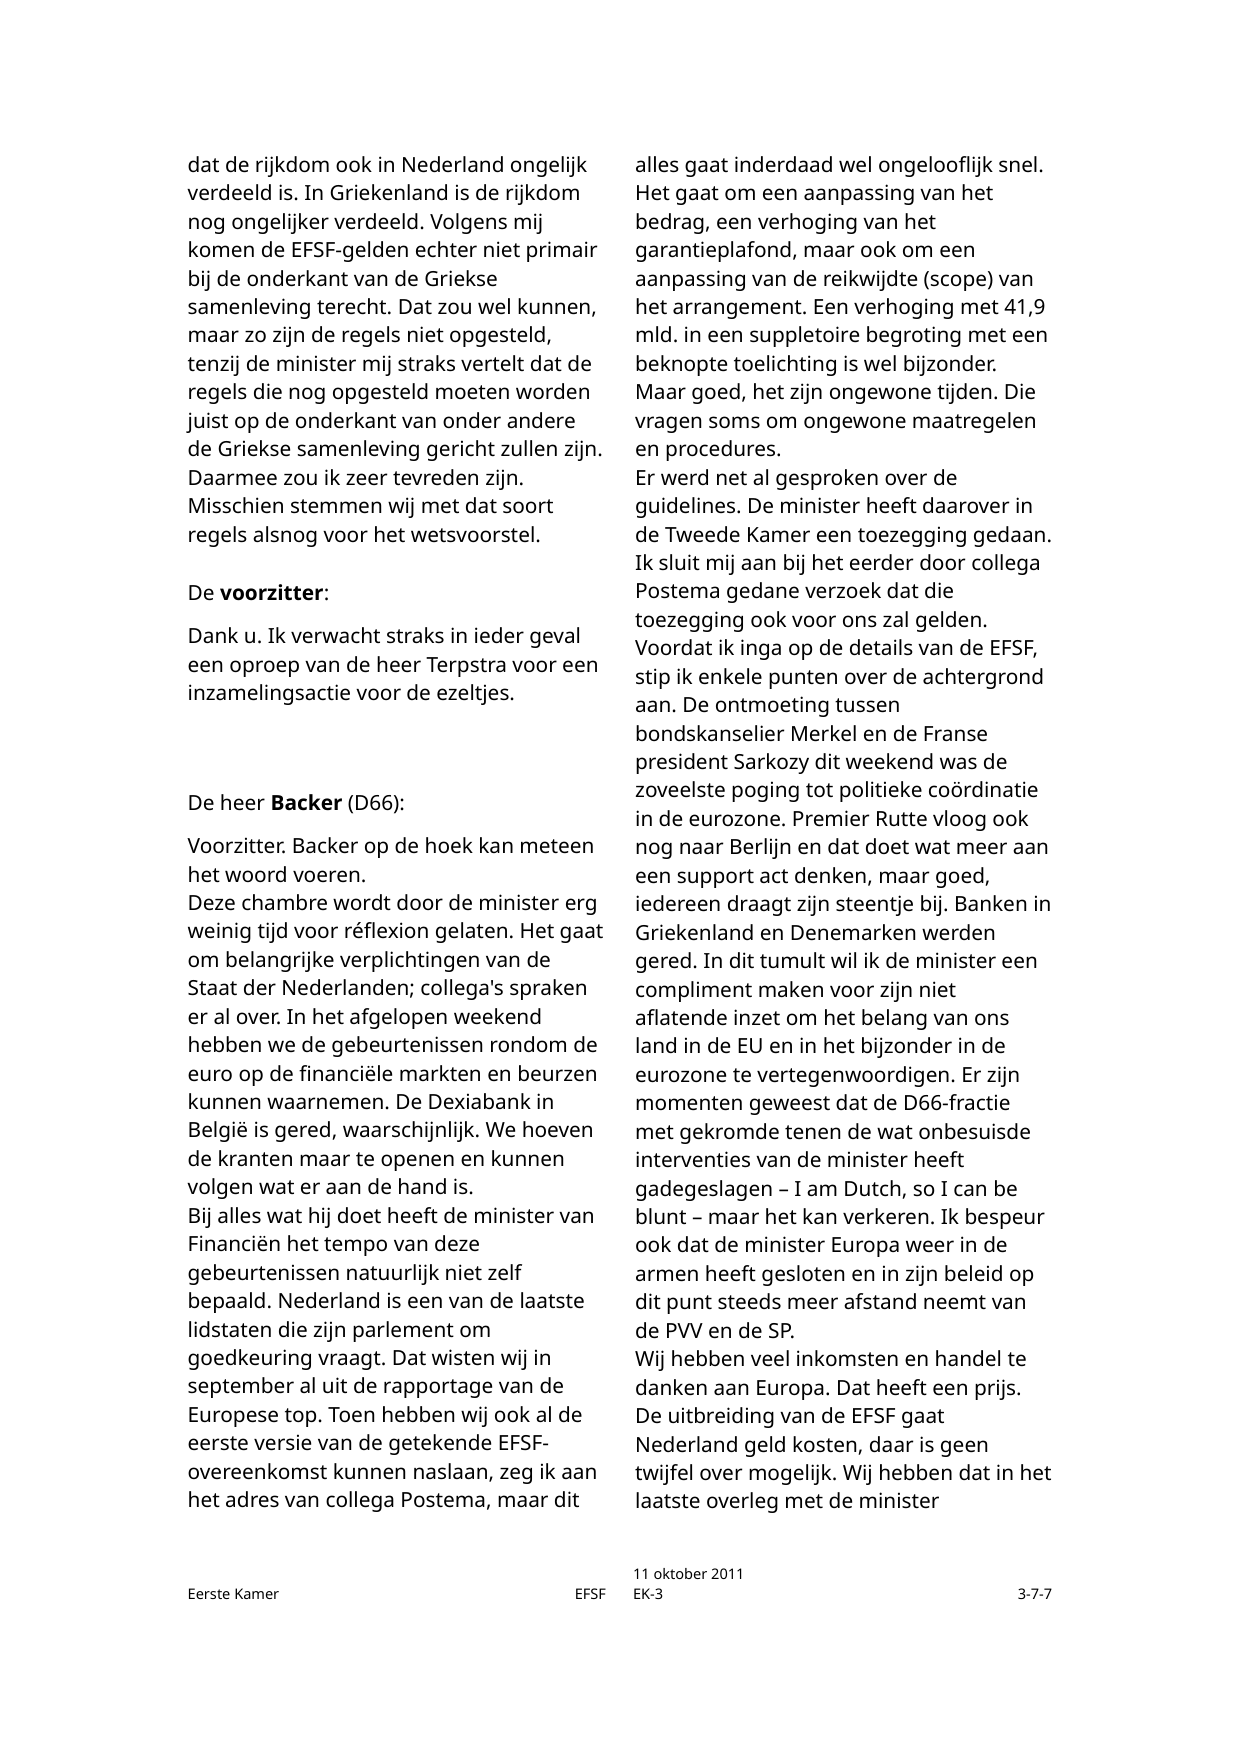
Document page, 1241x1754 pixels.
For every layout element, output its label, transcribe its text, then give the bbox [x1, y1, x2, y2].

text De voorzitter: [187, 578, 605, 607]
text De heer Backer (D66): [187, 788, 605, 816]
text Voorzitter. Backer op de hoek kan meteen het woord voeren. [187, 831, 605, 888]
text Er werd net al gesproken over de guidelines. De minister heeft daarover in de Tweede Kamer een toezegging gedaan. Ik sluit mij aan bij het eerder door collega Postema gedane verzoek dat die toezegging ook voor ons zal gelden. [635, 463, 1053, 633]
text Deze chambre wordt door de minister erg weinig tijd voor réflexion gelaten. Het gaat om belangrijke verplichtingen van de Staat der Nederlanden; collega's spraken er al over. In het afgelopen weekend hebben we de gebeurtenissen rondom de euro op de financiële markten en beurzen kunnen waarnemen. De Dexiabank in België is gered, waarschijnlijk. We hoeven de kranten maar te openen en kunnen volgen wat er aan de hand is. [187, 888, 605, 1201]
text Voordat ik inga op de details van de EFSF, stip ik enkele punten over de achtergrond aan. De ontmoeting tussen bondskanselier Merkel en de Franse president Sarkozy dit weekend was de zoveelste poging tot politieke coördinatie in de eurozone. Premier Rutte vloog ook nog naar Berlijn en dat doet wat meer aan een support act denken, maar goed, iedereen draagt zijn steentje bij. Banken in Griekenland en Denemarken werden gered. In dit tumult wil ik de minister een compliment maken voor zijn niet aflatende inzet om het belang van ons land in de EU en in het bijzonder in de eurozone te vertegenwoordigen. Er zijn momenten geweest dat de D66-fractie met gekromde tenen de wat onbesuisde interventies van de minister heeft gadegeslagen – I am Dutch, so I can be blunt – maar het kan verkeren. Ik bespeur ook dat de minister Europa weer in de armen heeft gesloten en in zijn beleid op dit punt steeds meer afstand neemt van de PVV en de SP. [635, 633, 1053, 1344]
text dat de rijkdom ook in Nederland ongelijk verdeeld is. In Griekenland is de rijkdom nog ongelijker verdeeld. Volgens mij komen de EFSF-gelden echter niet primair bij de onderkant van de Griekse samenleving terecht. Dat zou wel kunnen, maar zo zijn de regels niet opgesteld, tenzij de minister mij straks vertelt dat de regels die nog opgesteld moeten worden juist op de onderkant van onder andere de Griekse samenleving gericht zullen zijn. Daarmee zou ik zeer tevreden zijn. Misschien stemmen wij met dat soort regels alsnog voor het wetsvoorstel. [187, 150, 605, 548]
text Dank u. Ik verwacht straks in ieder geval een oproep van de heer Terpstra voor een inzamelingsactie voor de ezeltjes. [187, 622, 605, 707]
text  [187, 737, 605, 765]
text Bij alles wat hij doet heeft de minister van Financiën het tempo van deze gebeurtenissen natuurlijk niet zelf bepaald. Nederland is een van de laatste lidstaten die zijn parlement om goedkeuring vraagt. Dat wisten wij in september al uit de rapportage van de Europese top. Toen hebben wij ook al de eerste versie van de getekende EFSF-overeenkomst kunnen naslaan, zeg ik aan het adres van collega Postema, maar dit [187, 1201, 605, 1514]
text Wij hebben veel inkomsten en handel te danken aan Europa. Dat heeft een prijs. De uitbreiding van de EFSF gaat Nederland geld kosten, daar is geen twijfel over mogelijk. Wij hebben dat in het laatste overleg met de minister [635, 1344, 1053, 1515]
text alles gaat inderdaad wel ongelooflijk snel. Het gaat om een aanpassing van het bedrag, een verhoging van het garantieplafond, maar ook om een aanpassing van de reikwijdte (scope) van het arrangement. Een verhoging met 41,9 mld. in een suppletoire begroting met een beknopte toelichting is wel bijzonder. Maar goed, het zijn ongewone tijden. Die vragen soms om ongewone maatregelen en procedures. [635, 150, 1053, 463]
